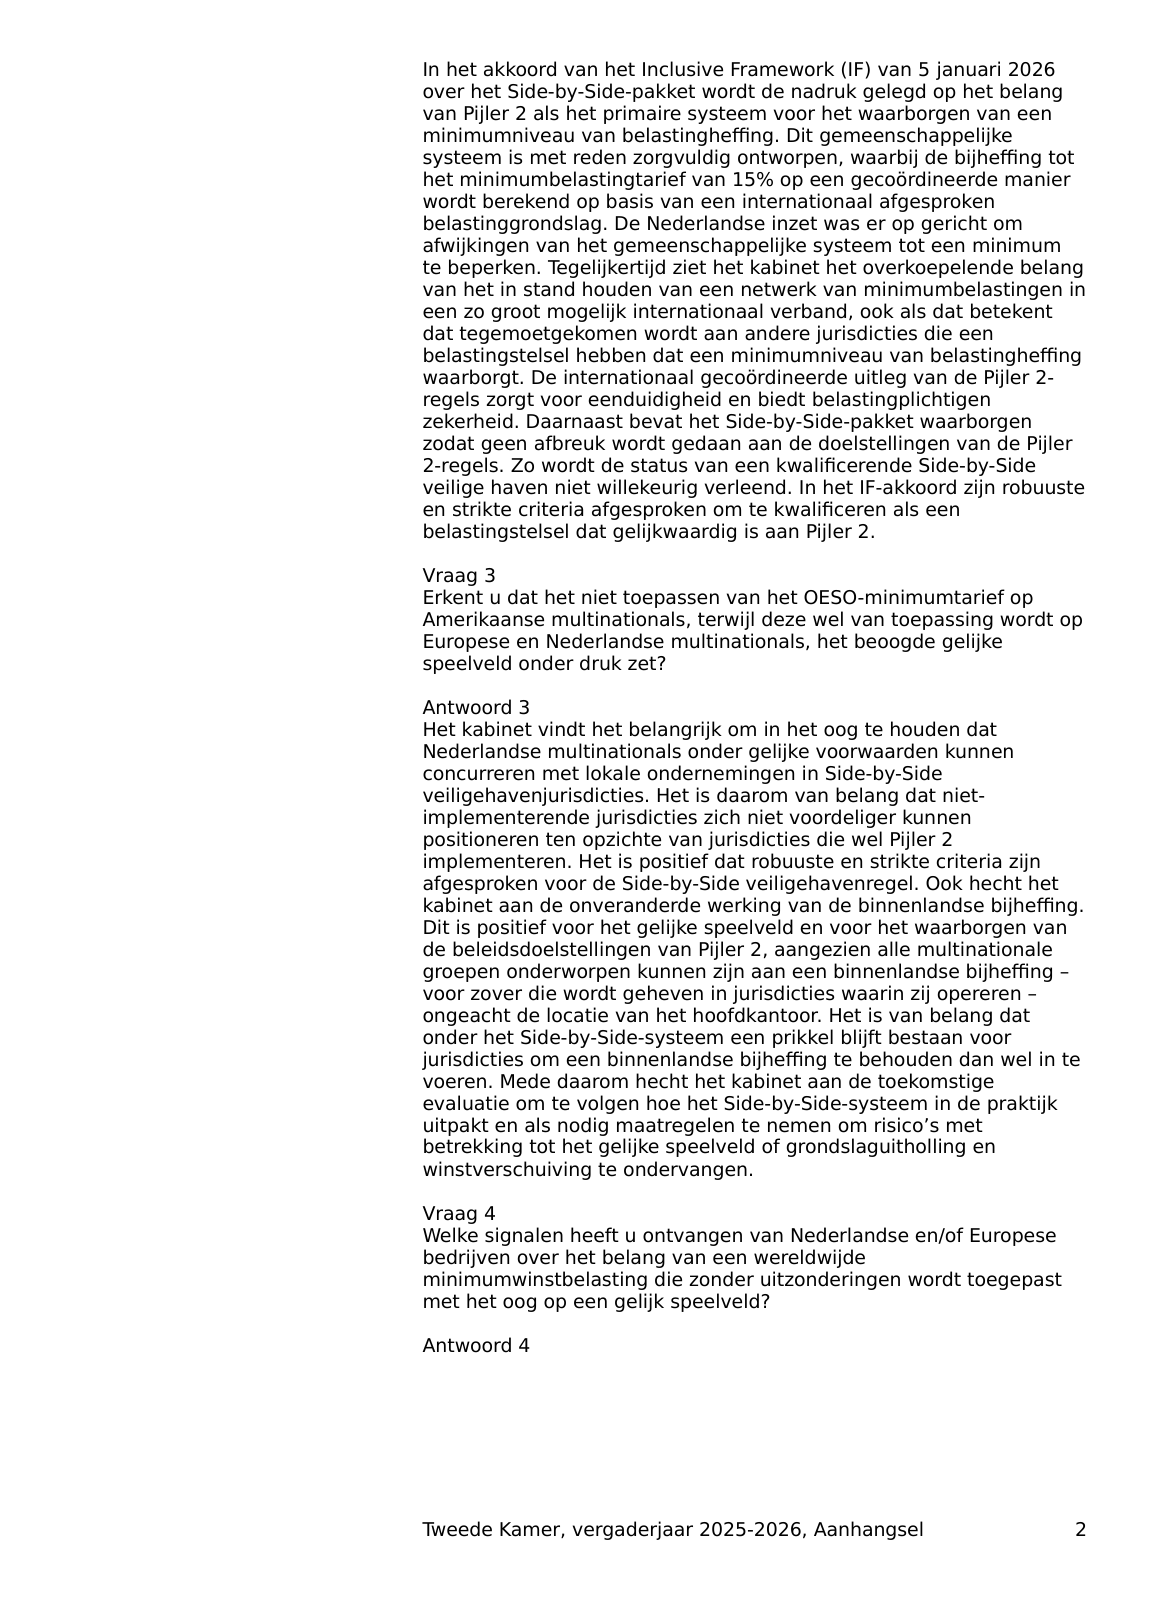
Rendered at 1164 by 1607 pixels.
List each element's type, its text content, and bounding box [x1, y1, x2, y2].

text Welke signalen heeft u ontvangen van Nederlandse en/of Europese bedrijven over het belang van een wereldwijde minimumwinstbelasting die zonder uitzonderingen wordt toegepast met het oog op een gelijk speelveld? [422, 1224, 1087, 1312]
text Antwoord 3 [422, 697, 1087, 719]
text Vraag 4 [422, 1203, 1087, 1224]
text Antwoord 4 [422, 1335, 1087, 1357]
text In het akkoord van het Inclusive Framework (IF) van 5 januari 2026 over het Side-by-Side-pakket wordt de nadruk gelegd op het belang van Pijler 2 als het primaire systeem voor het waarborgen van een minimumniveau van belastingheffing. Dit gemeenschappelijke systeem is met reden zorgvuldig ontworpen, waarbij de bijheffing tot het minimumbelastingtarief van 15% op een gecoördineerde manier wordt berekend op basis van een internationaal afgesproken belastinggrondslag. De Nederlandse inzet was er op gericht om afwijkingen van het gemeenschappelijke systeem tot een minimum te beperken. Tegelijkertijd ziet het kabinet het overkoepelende belang van het in stand houden van een netwerk van minimumbelastingen in een zo groot mogelijk internationaal verband, ook als dat betekent dat tegemoetgekomen wordt aan andere jurisdicties die een belastingstelsel hebben dat een minimumniveau van belastingheffing waarborgt. De internationaal gecoördineerde uitleg van de Pijler 2-regels zorgt voor eenduidigheid en biedt belastingplichtigen zekerheid. Daarnaast bevat het Side-by-Side-pakket waarborgen zodat geen afbreuk wordt gedaan aan de doelstellingen van de Pijler 2-regels. Zo wordt de status van een kwalificerende Side-by-Side veilige haven niet willekeurig verleend. In het IF-akkoord zijn robuuste en strikte criteria afgesproken om te kwalificeren als een belastingstelsel dat gelijkwaardig is aan Pijler 2. [422, 59, 1087, 543]
text Het kabinet vindt het belangrijk om in het oog te houden dat Nederlandse multinationals onder gelijke voorwaarden kunnen concurreren met lokale ondernemingen in Side-by-Side veiligehavenjurisdicties. Het is daarom van belang dat niet-implementerende jurisdicties zich niet voordeliger kunnen positioneren ten opzichte van jurisdicties die wel Pijler 2 implementeren. Het is positief dat robuuste en strikte criteria zijn afgesproken voor de Side-by-Side veiligehavenregel. Ook hecht het kabinet aan de onveranderde werking van de binnenlandse bijheffing. Dit is positief voor het gelijke speelveld en voor het waarborgen van de beleidsdoelstellingen van Pijler 2, aangezien alle multinationale groepen onderworpen kunnen zijn aan een binnenlandse bijheffing – voor zover die wordt geheven in jurisdicties waarin zij opereren – ongeacht de locatie van het hoofdkantoor. Het is van belang dat onder het Side-by-Side-systeem een prikkel blijft bestaan voor jurisdicties om een binnenlandse bijheffing te behouden dan wel in te voeren. Mede daarom hecht het kabinet aan de toekomstige evaluatie om te volgen hoe het Side-by-Side-systeem in de praktijk uitpakt en als nodig maatregelen te nemen om risico’s met betrekking tot het gelijke speelveld of grondslaguitholling en winstverschuiving te ondervangen. [422, 719, 1087, 1180]
text Vraag 3 [422, 565, 1087, 587]
text Erkent u dat het niet toepassen van het OESO-minimumtarief op Amerikaanse multinationals, terwijl deze wel van toepassing wordt op Europese en Nederlandse multinationals, het beoogde gelijke speelveld onder druk zet? [422, 587, 1087, 675]
